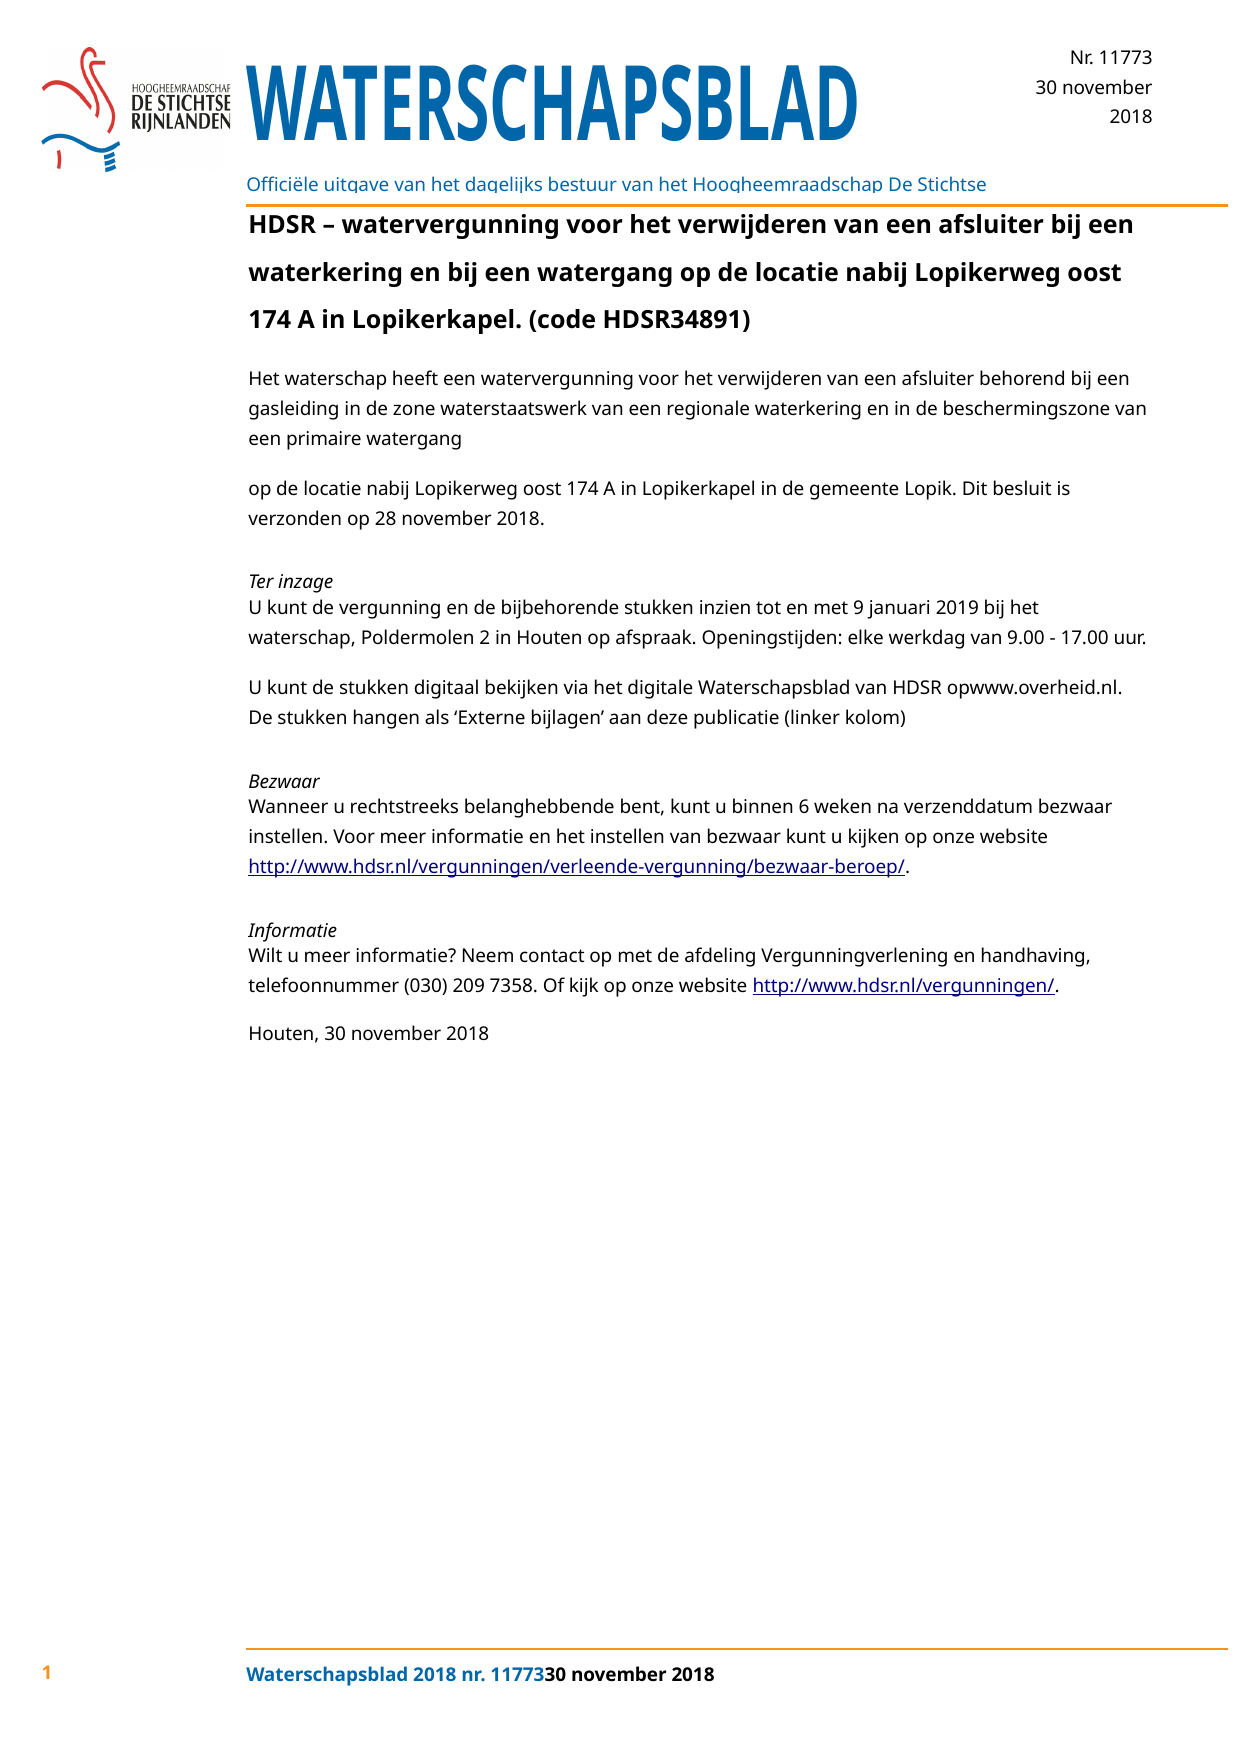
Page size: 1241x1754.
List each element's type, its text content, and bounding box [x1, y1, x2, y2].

text Ter inzage [248, 569, 1152, 594]
text Houten, 30 november 2018 [248, 1020, 1152, 1046]
text Wilt u meer informatie? Neem contact op met de afdeling Vergunningverlening en handhaving, telefoonnummer (030) 209 7358. Of kijk op onze website http://www.hdsr.nl/vergunningen/. [248, 942, 1152, 998]
text op de locatie nabij Lopikerweg oost 174 A in Lopikerkapel in de gemeente Lopik. Dit besluit is verzonden op 28 november 2018. [248, 475, 1152, 530]
text Het waterschap heeft een watervergunning voor het verwijderen van een afsluiter behorend bij een gasleiding in de zone waterstaatswerk van een regionale waterkering en in de beschermingszone van een primaire watergang [248, 366, 1152, 450]
text Bezwaar [248, 768, 1152, 794]
text U kunt de stukken digitaal bekijken via het digitale Waterschapsblad van HDSR opwww.overheid.nl. De stukken hangen als ‘Externe bijlagen’ aan deze publicatie (linker kolom) [248, 674, 1152, 730]
text Wanneer u rechtstreeks belanghebbende bent, kunt u binnen 6 weken na verzenddatum bezwaar instellen. Voor meer informatie en het instellen van bezwaar kunt u kijken op onze website http://www.hdsr.nl/vergunningen/verleende-vergunning/bezwaar-beroep/. [248, 794, 1152, 878]
picture [41, 47, 231, 172]
text Informatie [248, 917, 1152, 942]
text HDSR – watervergunning voor het verwijderen van een afsluiter bij een waterkering en bij een watergang op de locatie nabij Lopikerweg oost 174 A in Lopikerkapel. (code HDSR34891) [248, 207, 1152, 336]
text U kunt de vergunning en de bijbehorende stukken inzien tot en met 9 januari 2019 bij het waterschap, Poldermolen 2 in Houten op afspraak. Openingstijden: elke werkdag van 9.00 - 17.00 uur. [248, 594, 1152, 650]
